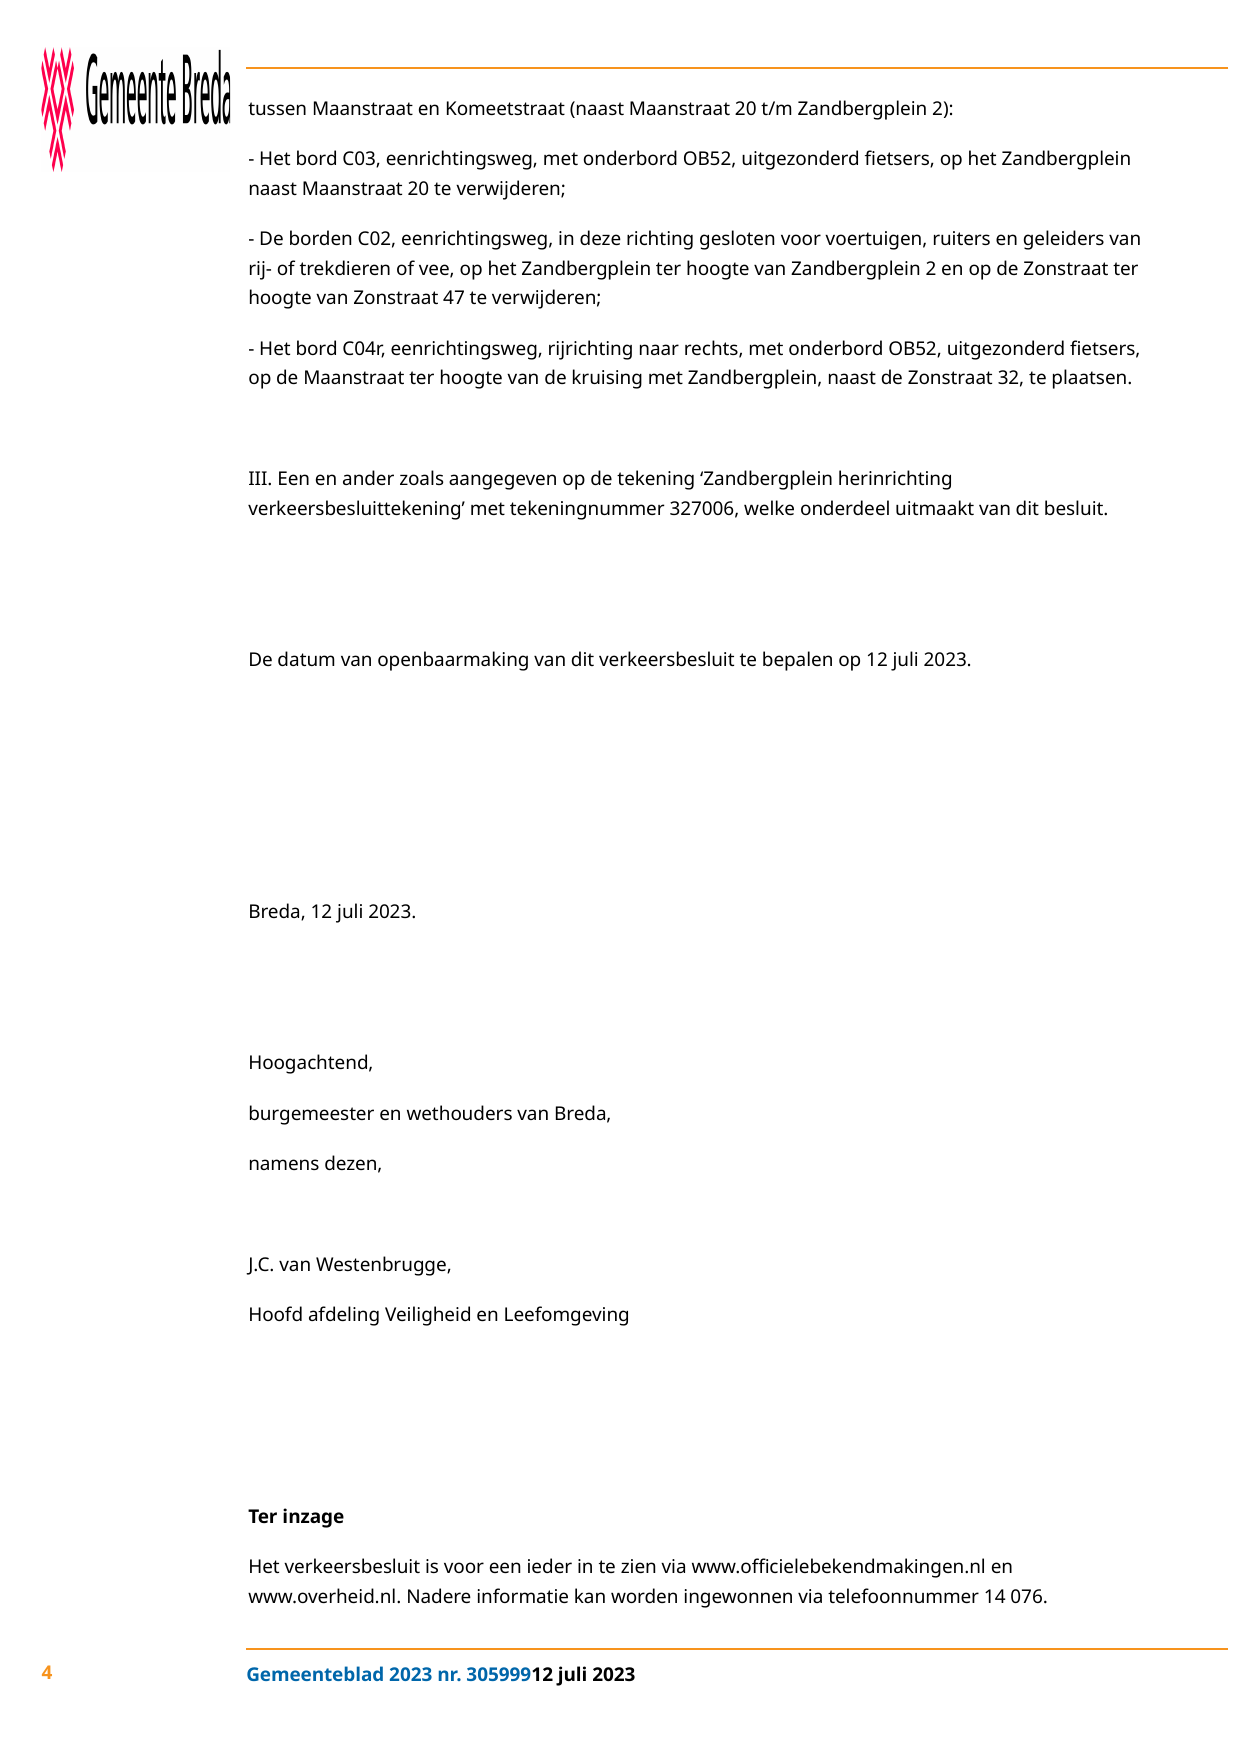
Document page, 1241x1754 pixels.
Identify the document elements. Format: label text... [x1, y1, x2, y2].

text - De borden C02, eenrichtingsweg, in deze richting gesloten voor voertuigen, ruiters en geleiders van rij- of trekdieren of vee, op het Zandbergplein ter hoogte van Zandbergplein 2 en op de Zonstraat ter hoogte van Zonstraat 47 te verwijderen; [248, 225, 1152, 310]
text Breda, 12 juli 2023. [248, 898, 1152, 924]
text - Het bord C04r, eenrichtingsweg, rijrichting naar rechts, met onderbord OB52, uitgezonderd fietsers, op de Maanstraat ter hoogte van de kruising met Zandbergplein, naast de Zonstraat 32, te plaatsen. [248, 335, 1152, 390]
text - Het bord C03, eenrichtingsweg, met onderbord OB52, uitgezonderd fietsers, op het Zandbergplein naast Maanstraat 20 te verwijderen; [248, 145, 1152, 201]
text III. Een en ander zoals aangegeven op de tekening ‘Zandbergplein herinrichting verkeersbesluittekening’ met tekeningnummer 327006, welke onderdeel uitmaakt van dit besluit. [248, 465, 1152, 521]
text burgemeester en wethouders van Breda, [248, 1100, 1152, 1126]
text Het verkeersbesluit is voor een ieder in te zien via www.officielebekendmakingen.nl en www.overheid.nl. Nadere informatie kan worden ingewonnen via telefoonnummer 14 076. [248, 1553, 1152, 1609]
text Ter inzage [248, 1503, 1152, 1529]
text J.C. van Westenbrugge, [248, 1251, 1152, 1277]
text De datum van openbaarmaking van dit verkeersbesluit te bepalen op 12 juli 2023. [248, 646, 1152, 672]
text Hoogachtend, [248, 1049, 1152, 1075]
text namens dezen, [248, 1150, 1152, 1176]
picture [41, 47, 231, 172]
text tussen Maanstraat en Komeetstraat (naast Maanstraat 20 t/m Zandbergplein 2): [248, 95, 1152, 121]
text Hoofd afdeling Veiligheid en Leefomgeving [248, 1301, 1152, 1327]
